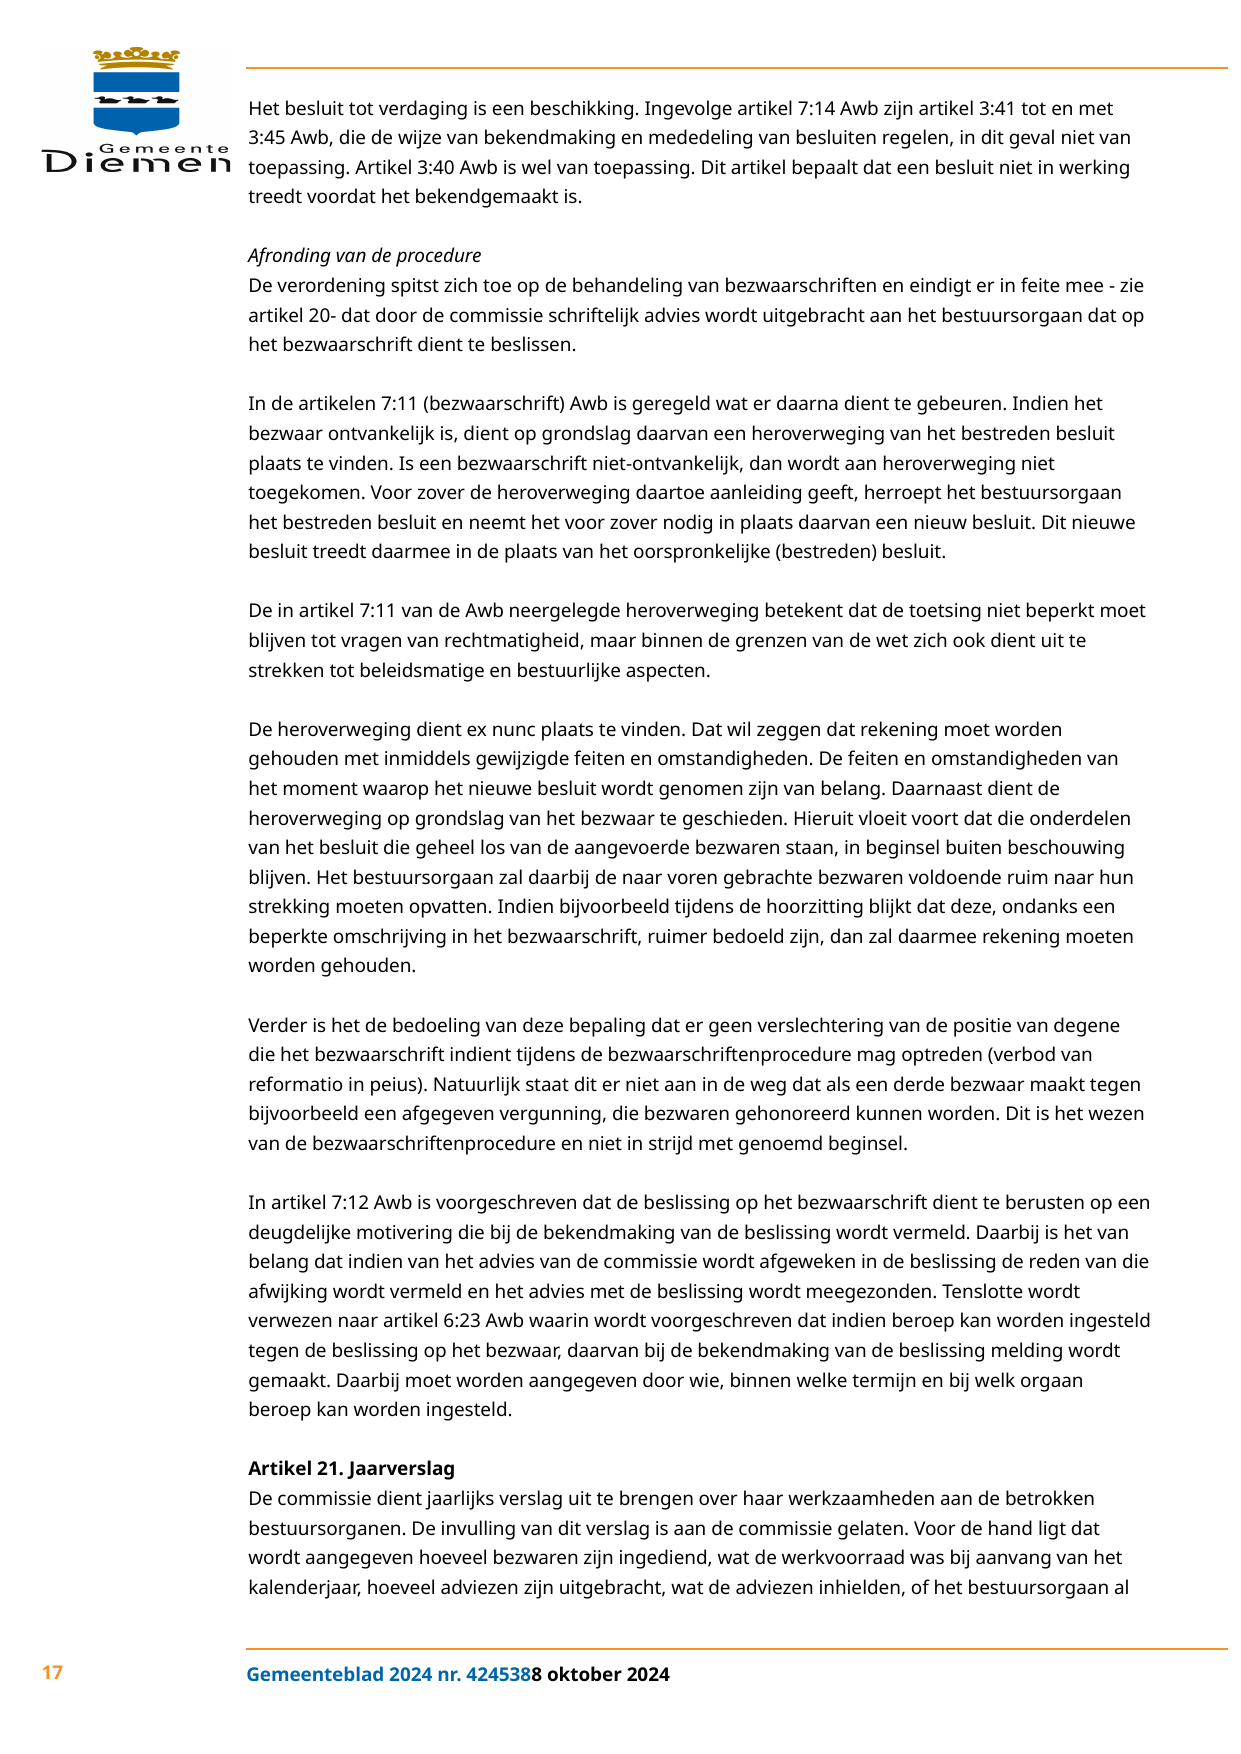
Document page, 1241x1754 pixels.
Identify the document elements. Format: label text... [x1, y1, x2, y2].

text Het besluit tot verdaging is een beschikking. Ingevolge artikel 7:14 Awb zijn artikel 3:41 tot en met 3:45 Awb, die de wijze van bekendmaking en mededeling van besluiten regelen, in dit geval niet van toepassing. Artikel 3:40 Awb is wel van toepassing. Dit artikel bepaalt dat een besluit niet in werking treedt voordat het bekendgemaakt is. [248, 95, 1152, 209]
text De verordening spitst zich toe op de behandeling van bezwaarschriften en eindigt er in feite mee - zie artikel 20- dat door de commissie schriftelijk advies wordt uitgebracht aan het bestuursorgaan dat op het bezwaarschrift dient te beslissen. [248, 272, 1152, 357]
text Artikel 21. Jaarverslag [248, 1456, 1152, 1481]
text De heroverweging dient ex nunc plaats te vinden. Dat wil zeggen dat rekening moet worden gehouden met inmiddels gewijzigde feiten en omstandigheden. De feiten en omstandigheden van het moment waarop het nieuwe besluit wordt genomen zijn van belang. Daarnaast dient de heroverweging op grondslag van het bezwaar te geschieden. Hieruit vloeit voort dat die onderdelen van het besluit die geheel los van de aangevoerde bezwaren staan, in beginsel buiten beschouwing blijven. Het bestuursorgaan zal daarbij de naar voren gebrachte bezwaren voldoende ruim naar hun strekking moeten opvatten. Indien bijvoorbeeld tijdens de hoorzitting blijkt dat deze, ondanks een beperkte omschrijving in het bezwaarschrift, ruimer bedoeld zijn, dan zal daarmee rekening moeten worden gehouden. [248, 716, 1152, 978]
text In artikel 7:12 Awb is voorgeschreven dat de beslissing op het bezwaarschrift dient te berusten op een deugdelijke motivering die bij de bekendmaking van de beslissing wordt vermeld. Daarbij is het van belang dat indien van het advies van de commissie wordt afgeweken in de beslissing de reden van die afwijking wordt vermeld en het advies met de beslissing wordt meegezonden. Tenslotte wordt verwezen naar artikel 6:23 Awb waarin wordt voorgeschreven dat indien beroep kan worden ingesteld tegen de beslissing op het bezwaar, daarvan bij de bekendmaking van de beslissing melding wordt gemaakt. Daarbij moet worden aangegeven door wie, binnen welke termijn en bij welk orgaan beroep kan worden ingesteld. [248, 1189, 1152, 1422]
text De in artikel 7:11 van de Awb neergelegde heroverweging betekent dat de toetsing niet beperkt moet blijven tot vragen van rechtmatigheid, maar binnen de grenzen van de wet zich ook dient uit te strekken tot beleidsmatige en bestuurlijke aspecten. [248, 598, 1152, 683]
picture [41, 47, 231, 172]
text De commissie dient jaarlijks verslag uit te brengen over haar werkzaamheden aan de betrokken bestuursorganen. De invulling van dit verslag is aan de commissie gelaten. Voor de hand ligt dat wordt aangegeven hoeveel bezwaren zijn ingediend, wat de werkvoorraad was bij aanvang van het kalenderjaar, hoeveel adviezen zijn uitgebracht, wat de adviezen inhielden, of het bestuursorgaan al [248, 1485, 1152, 1600]
text Afronding van de procedure [248, 243, 1152, 268]
text In de artikelen 7:11 (bezwaarschrift) Awb is geregeld wat er daarna dient te gebeuren. Indien het bezwaar ontvankelijk is, dient op grondslag daarvan een heroverweging van het bestreden besluit plaats te vinden. Is een bezwaarschrift niet-ontvankelijk, dan wordt aan heroverweging niet toegekomen. Voor zover de heroverweging daartoe aanleiding geeft, herroept het bestuursorgaan het bestreden besluit en neemt het voor zover nodig in plaats daarvan een nieuw besluit. Dit nieuwe besluit treedt daarmee in de plaats van het oorspronkelijke (bestreden) besluit. [248, 391, 1152, 564]
text Verder is het de bedoeling van deze bepaling dat er geen verslechtering van de positie van degene die het bezwaarschrift indient tijdens de bezwaarschriftenprocedure mag optreden (verbod van reformatio in peius). Natuurlijk staat dit er niet aan in de weg dat als een derde bezwaar maakt tegen bijvoorbeeld een afgegeven vergunning, die bezwaren gehonoreerd kunnen worden. Dit is het wezen van de bezwaarschriftenprocedure en niet in strijd met genoemd beginsel. [248, 1012, 1152, 1156]
